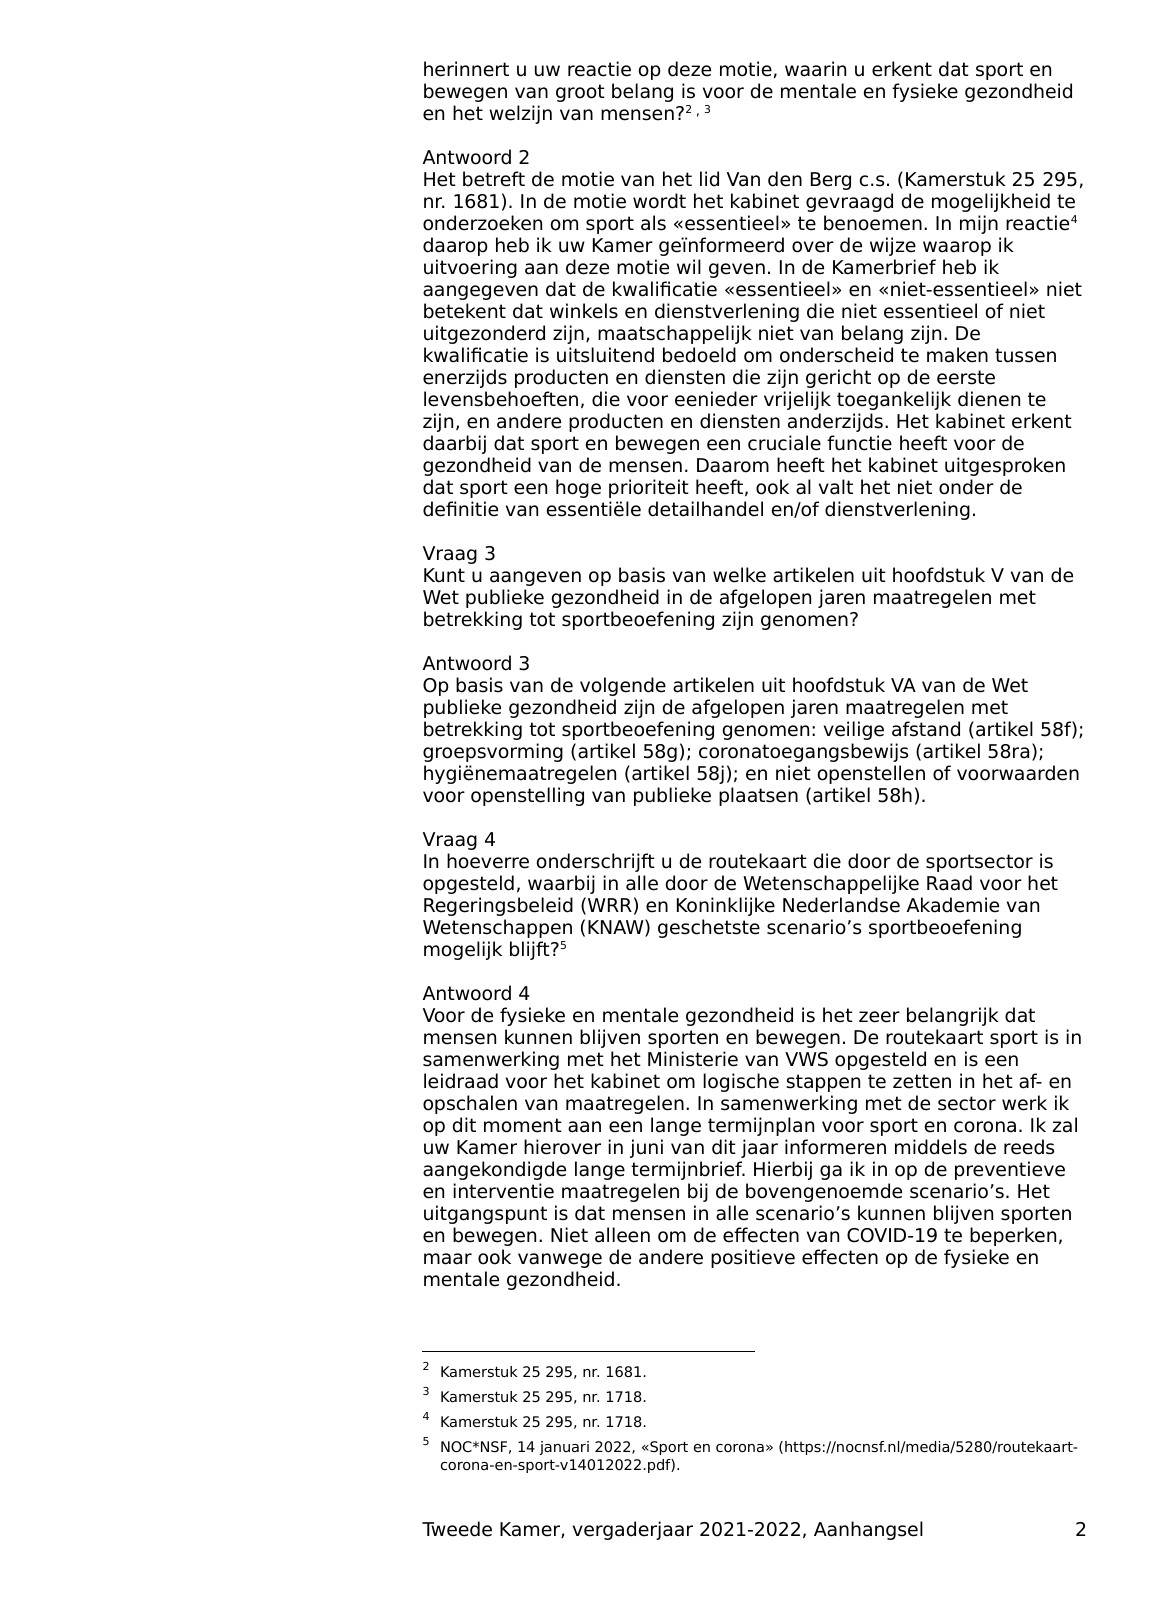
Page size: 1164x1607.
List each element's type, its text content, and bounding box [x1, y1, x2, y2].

text Antwoord 4 [422, 983, 1087, 1005]
text Kamerstuk 25 295, nr. 1681. [422, 1360, 1087, 1382]
text Antwoord 3 [422, 653, 1087, 675]
text Vraag 4 [422, 829, 1087, 851]
text In hoeverre onderschrijft u de routekaart die door de sportsector is opgesteld, waarbij in alle door de Wetenschappelijke Raad voor het Regeringsbeleid (WRR) en Koninklijke Nederlandse Akademie van Wetenschappen (KNAW) geschetste scenario’s sportbeoefening mogelijk blijft? [422, 851, 1087, 961]
text Op basis van de volgende artikelen uit hoofdstuk VA van de Wet publieke gezondheid zijn de afgelopen jaren maatregelen met betrekking tot sportbeoefening genomen: veilige afstand (artikel 58f); groepsvorming (artikel 58g); coronatoegangsbewijs (artikel 58ra); hygiënemaatregelen (artikel 58j); en niet openstellen of voorwaarden voor openstelling van publieke plaatsen (artikel 58h). [422, 675, 1087, 807]
text Kamerstuk 25 295, nr. 1718. [422, 1385, 1087, 1407]
text Kamerstuk 25 295, nr. 1718. [422, 1410, 1087, 1432]
text Antwoord 2 [422, 147, 1087, 169]
text Het betreft de motie van het lid Van den Berg c.s. (Kamerstuk 25 295, nr. 1681). In de motie wordt het kabinet gevraagd de mogelijkheid te onderzoeken om sport als «essentieel» te benoemen. In mijn reactie daarop heb ik uw Kamer geïnformeerd over de wijze waarop ik uitvoering aan deze motie wil geven. In de Kamerbrief heb ik aangegeven dat de kwalificatie «essentieel» en «niet-essentieel» niet betekent dat winkels en dienstverlening die niet essentieel of niet uitgezonderd zijn, maatschappelijk niet van belang zijn. De kwalificatie is uitsluitend bedoeld om onderscheid te maken tussen enerzijds producten en diensten die zijn gericht op de eerste levensbehoeften, die voor eenieder vrijelijk toegankelijk dienen te zijn, en andere producten en diensten anderzijds. Het kabinet erkent daarbij dat sport en bewegen een cruciale functie heeft voor de gezondheid van de mensen. Daarom heeft het kabinet uitgesproken dat sport een hoge prioriteit heeft, ook al valt het niet onder de definitie van essentiële detailhandel en/of dienstverlening. [422, 169, 1087, 521]
text Kunt u aangeven op basis van welke artikelen uit hoofdstuk V van de Wet publieke gezondheid in de afgelopen jaren maatregelen met betrekking tot sportbeoefening zijn genomen? [422, 565, 1087, 631]
text NOC*NSF, 14 januari 2022, «Sport en corona» (https://nocnsf.nl/media/5280/routekaart-corona-en-sport-v14012022.pdf). [422, 1435, 1087, 1474]
text Voor de fysieke en mentale gezondheid is het zeer belangrijk dat mensen kunnen blijven sporten en bewegen. De routekaart sport is in samenwerking met het Ministerie van VWS opgesteld en is een leidraad voor het kabinet om logische stappen te zetten in het af- en opschalen van maatregelen. In samenwerking met de sector werk ik op dit moment aan een lange termijnplan voor sport en corona. Ik zal uw Kamer hierover in juni van dit jaar informeren middels de reeds aangekondigde lange termijnbrief. Hierbij ga ik in op de preventieve en interventie maatregelen bij de bovengenoemde scenario’s. Het uitgangspunt is dat mensen in alle scenario’s kunnen blijven sporten en bewegen. Niet alleen om de effecten van COVID-19 te beperken, maar ook vanwege de andere positieve effecten op de fysieke en mentale gezondheid. [422, 1005, 1087, 1291]
text Vraag 3 [422, 543, 1087, 565]
text herinnert u uw reactie op deze motie, waarin u erkent dat sport en bewegen van groot belang is voor de mentale en fysieke gezondheid en het welzijn van mensen?, [422, 59, 1087, 125]
